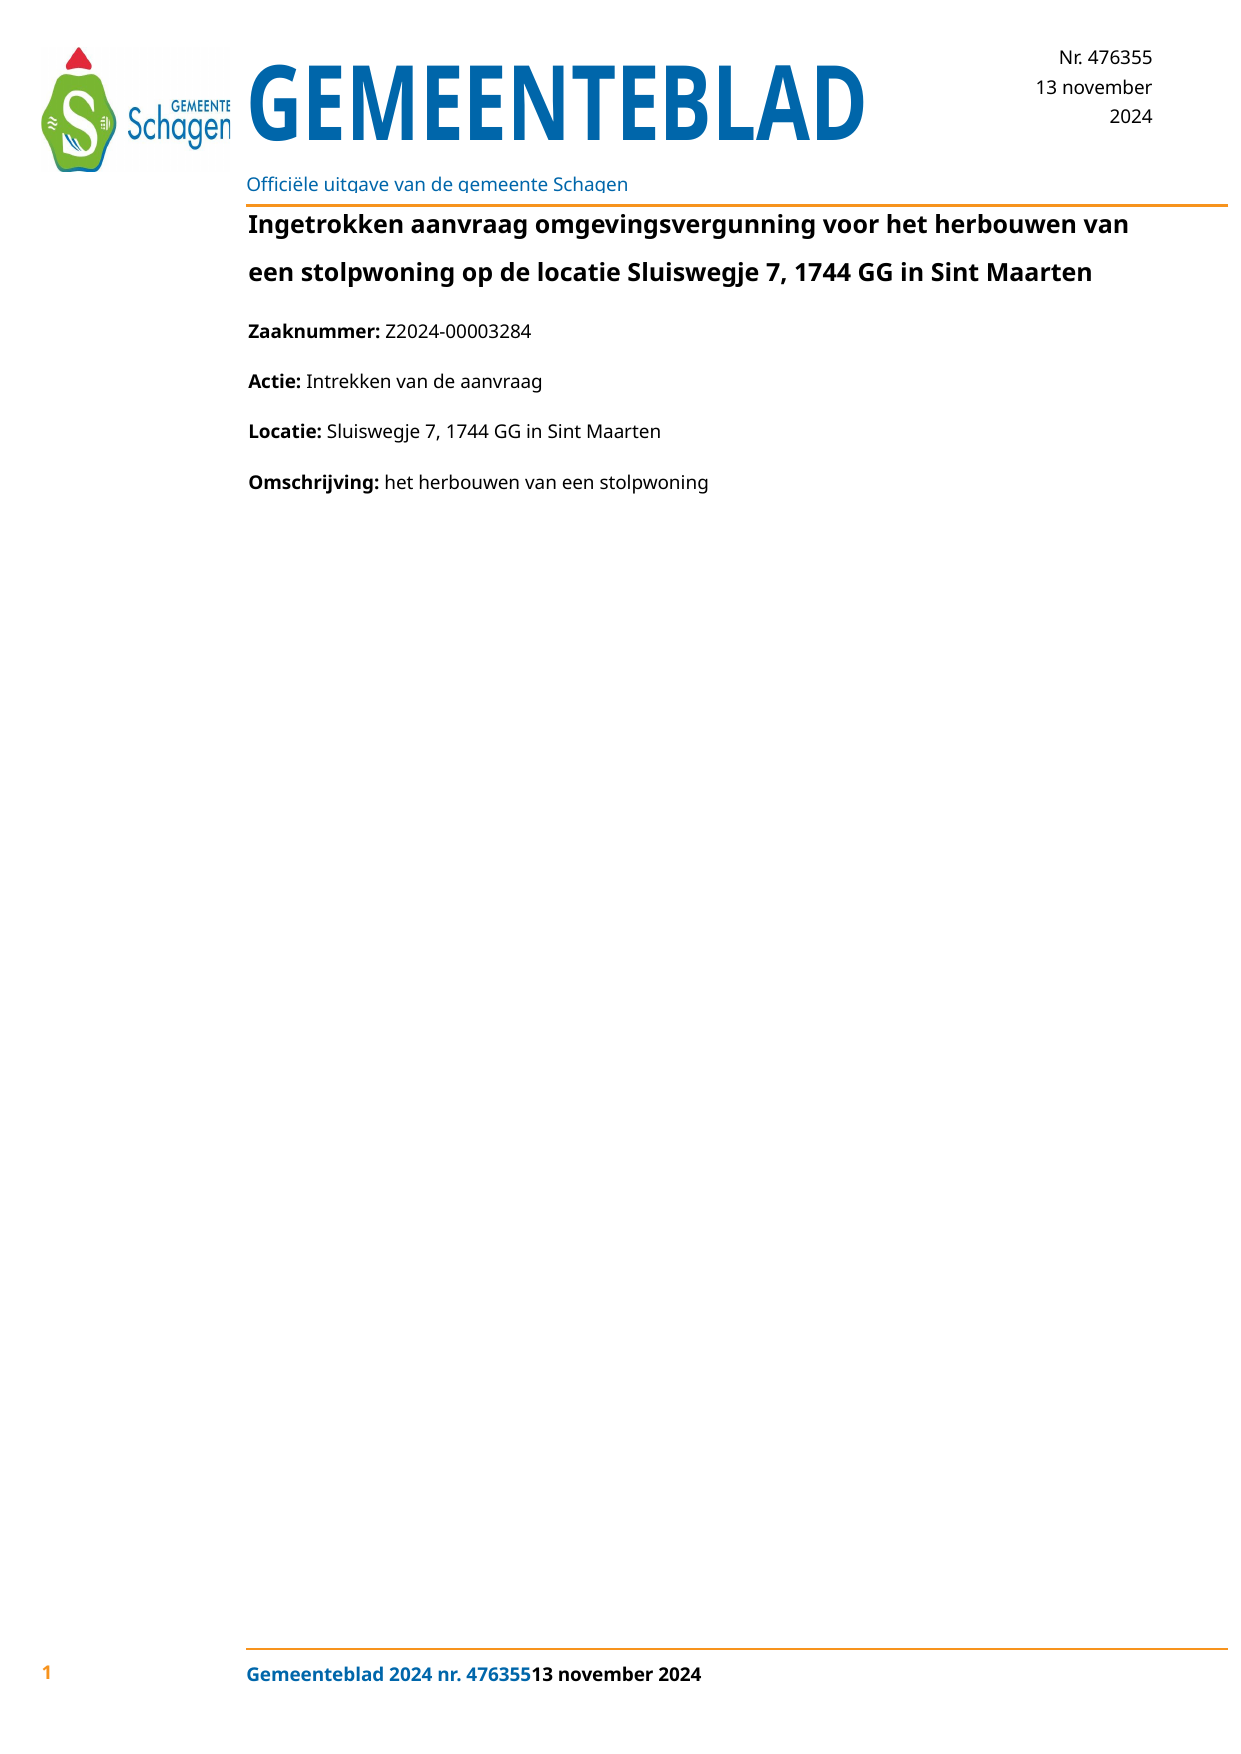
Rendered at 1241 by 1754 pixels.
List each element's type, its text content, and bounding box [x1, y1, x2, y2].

text Actie: Intrekken van de aanvraag [248, 368, 1152, 394]
text Ingetrokken aanvraag omgevingsvergunning voor het herbouwen van een stolpwoning op de locatie Sluiswegje 7, 1744 GG in Sint Maarten [248, 207, 1152, 288]
text Locatie: Sluiswegje 7, 1744 GG in Sint Maarten [248, 419, 1152, 444]
picture [41, 47, 231, 172]
text Omschrijving: het herbouwen van een stolpwoning [248, 469, 1152, 495]
text Zaaknummer: Z2024-00003284 [248, 318, 1152, 344]
